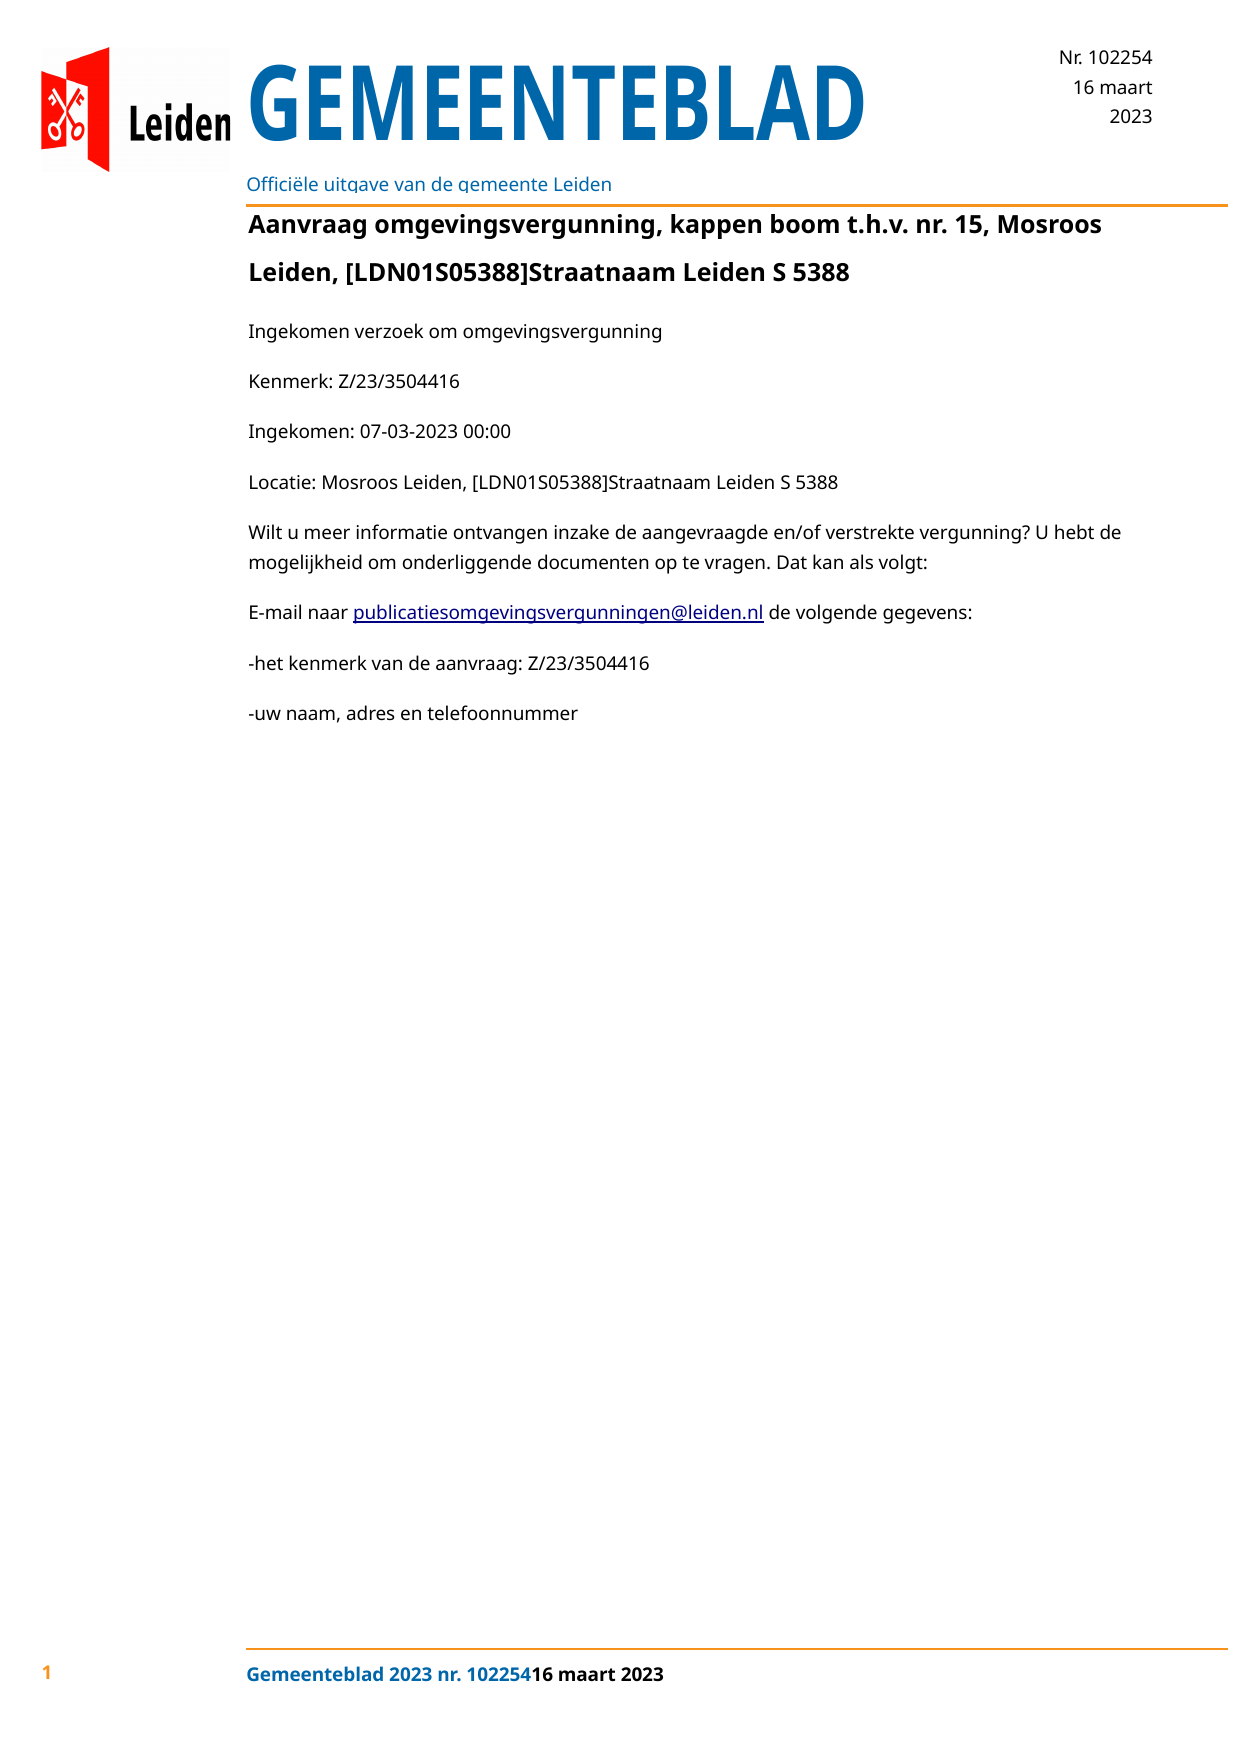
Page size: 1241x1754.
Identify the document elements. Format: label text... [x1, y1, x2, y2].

text -uw naam, adres en telefoonnummer [248, 700, 1152, 726]
text Locatie: Mosroos Leiden, [LDN01S05388]Straatnaam Leiden S 5388 [248, 469, 1152, 495]
text Ingekomen verzoek om omgevingsvergunning [248, 318, 1152, 344]
text Ingekomen: 07-03-2023 00:00 [248, 419, 1152, 444]
text E-mail naar publicatiesomgevingsvergunningen@leiden.nl de volgende gegevens: [248, 599, 1152, 625]
text Kenmerk: Z/23/3504416 [248, 368, 1152, 394]
text Aanvraag omgevingsvergunning, kappen boom t.h.v. nr. 15, Mosroos Leiden, [LDN01S05388]Straatnaam Leiden S 5388 [248, 207, 1152, 288]
text Wilt u meer informatie ontvangen inzake de aangevraagde en/of verstrekte vergunning? U hebt de mogelijkheid om onderliggende documenten op te vragen. Dat kan als volgt: [248, 519, 1152, 575]
picture [41, 47, 231, 172]
text -het kenmerk van de aanvraag: Z/23/3504416 [248, 650, 1152, 676]
